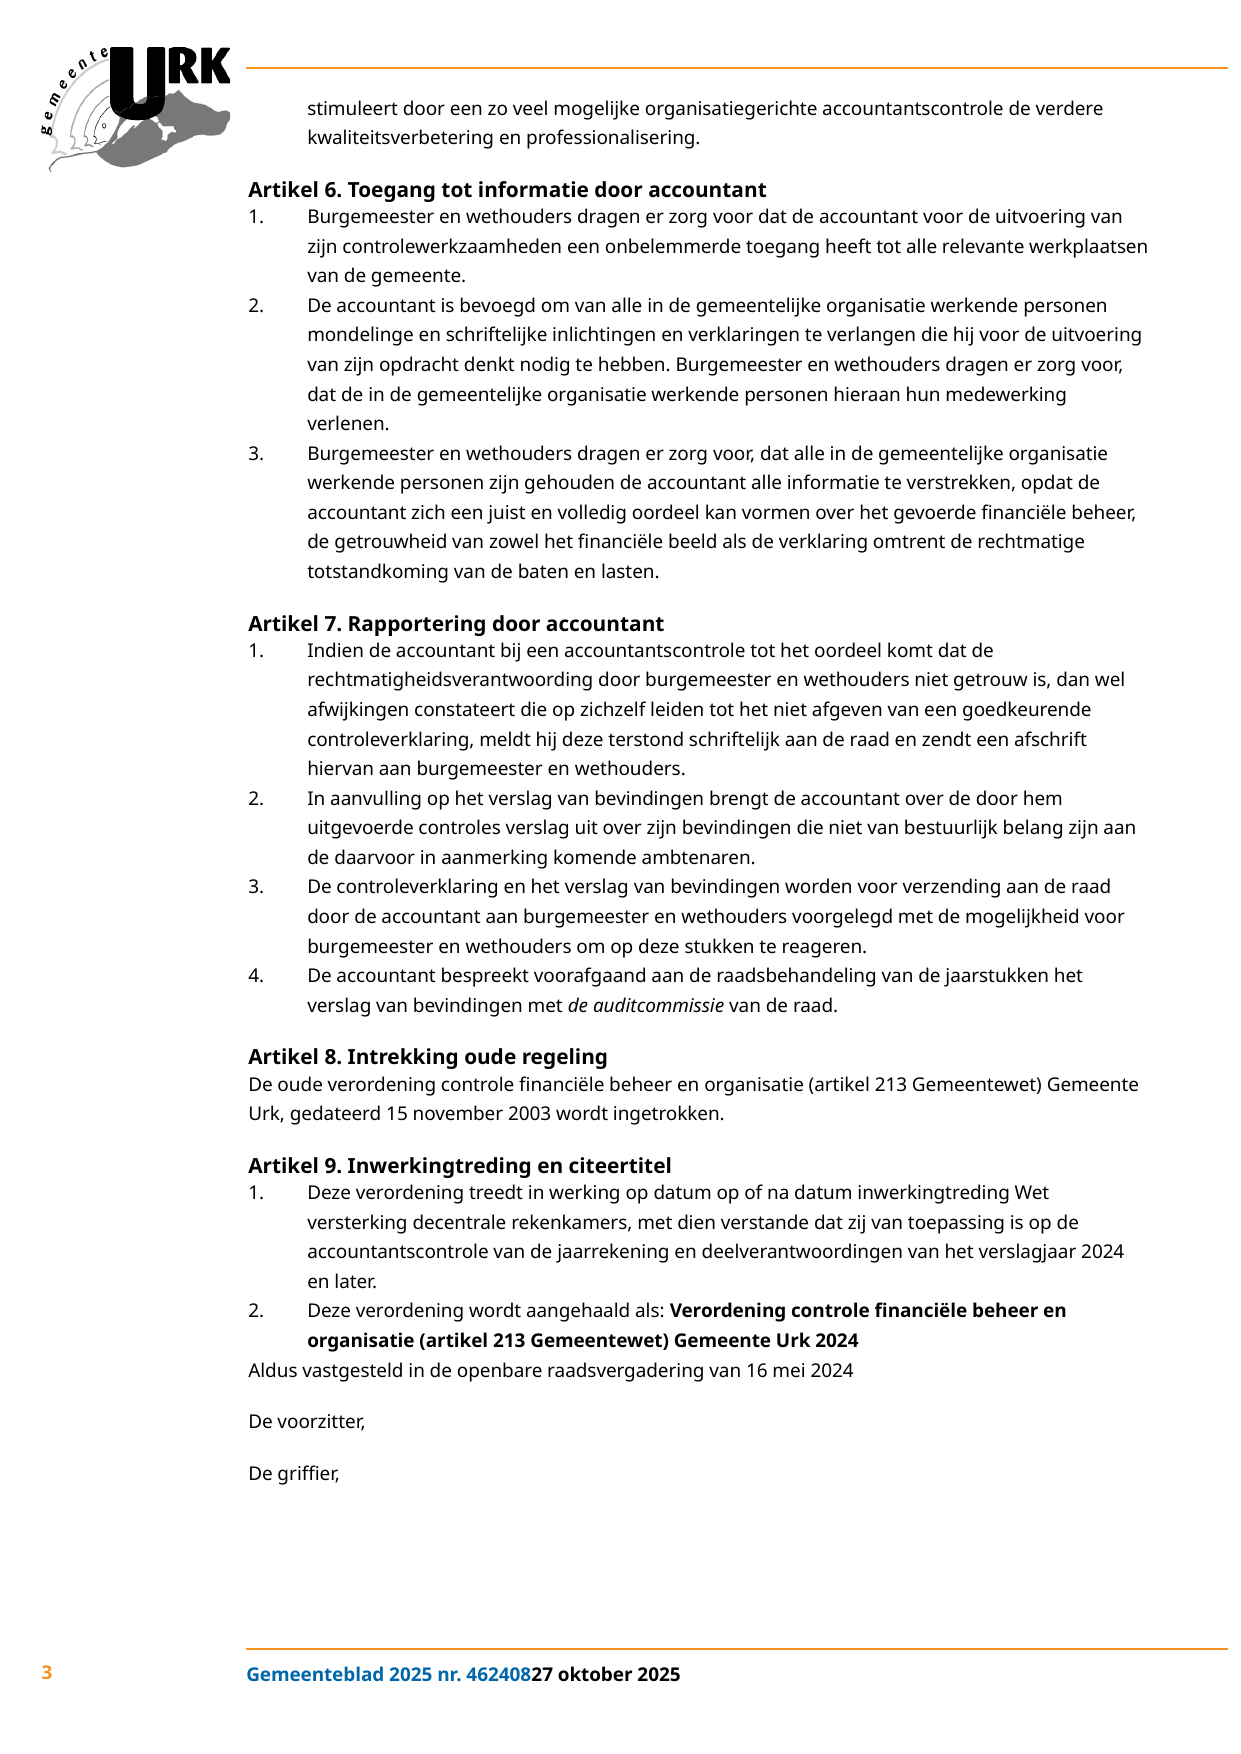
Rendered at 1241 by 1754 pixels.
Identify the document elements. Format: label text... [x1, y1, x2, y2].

text Aldus vastgesteld in de openbare raadsvergadering van 16 mei 2024 [248, 1357, 1152, 1383]
list De controleverklaring en het verslag van bevindingen worden voor verzending aan de raad door de accountant aan burgemeester en wethouders voorgelegd met de mogelijkheid voor burgemeester en wethouders om op deze stukken te reageren. [248, 874, 1152, 959]
text Artikel 6. Toegang tot informatie door accountant [248, 175, 1152, 203]
list stimuleert door een zo veel mogelijke organisatiegerichte accountantscontrole de verdere kwaliteitsverbetering en professionalisering. [248, 95, 1152, 150]
list Deze verordening wordt aangehaald als: Verordening controle financiële beheer en organisatie (artikel 213 Gemeentewet) Gemeente Urk 2024 [248, 1298, 1152, 1353]
list De accountant is bevoegd om van alle in de gemeentelijke organisatie werkende personen mondelinge en schriftelijke inlichtingen en verklaringen te verlangen die hij voor de uitvoering van zijn opdracht denkt nodig te hebben. Burgemeester en wethouders dragen er zorg voor, dat de in de gemeentelijke organisatie werkende personen hieraan hun medewerking verlenen. [248, 292, 1152, 436]
picture [41, 47, 231, 172]
text De griffier, [248, 1460, 1152, 1486]
list Burgemeester en wethouders dragen er zorg voor dat de accountant voor de uitvoering van zijn controlewerkzaamheden een onbelemmerde toegang heeft tot alle relevante werkplaatsen van de gemeente. [248, 203, 1152, 288]
list Indien de accountant bij een accountantscontrole tot het oordeel komt dat de rechtmatigheidsverantwoording door burgemeester en wethouders niet getrouw is, dan wel afwijkingen constateert die op zichzelf leiden tot het niet afgeven van een goedkeurende controleverklaring, meldt hij deze terstond schriftelijk aan de raad en zendt een afschrift hiervan aan burgemeester en wethouders. [248, 637, 1152, 781]
text De oude verordening controle financiële beheer en organisatie (artikel 213 Gemeentewet) Gemeente Urk, gedateerd 15 november 2003 wordt ingetrokken. [248, 1071, 1152, 1126]
list De accountant bespreekt voorafgaand aan de raadsbehandeling van de jaarstukken het verslag van bevindingen met de auditcommissie van de raad. [248, 962, 1152, 1018]
text Artikel 9. Inwerkingtreding en citeertitel [248, 1151, 1152, 1179]
text Artikel 8. Intrekking oude regeling [248, 1042, 1152, 1071]
text Artikel 7. Rapportering door accountant [248, 609, 1152, 637]
list Burgemeester en wethouders dragen er zorg voor, dat alle in de gemeentelijke organisatie werkende personen zijn gehouden de accountant alle informatie te verstrekken, opdat de accountant zich een juist en volledig oordeel kan vormen over het gevoerde financiële beheer, de getrouwheid van zowel het financiële beeld als de verklaring omtrent de rechtmatige totstandkoming van de baten en lasten. [248, 440, 1152, 584]
list Deze verordening treedt in werking op datum op of na datum inwerkingtreding Wet versterking decentrale rekenkamers, met dien verstande dat zij van toepassing is op de accountantscontrole van de jaarrekening en deelverantwoordingen van het verslagjaar 2024 en later. [248, 1179, 1152, 1294]
list In aanvulling op het verslag van bevindingen brengt de accountant over de door hem uitgevoerde controles verslag uit over zijn bevindingen die niet van bestuurlijk belang zijn aan de daarvoor in aanmerking komende ambtenaren. [248, 785, 1152, 870]
text De voorzitter, [248, 1408, 1152, 1434]
